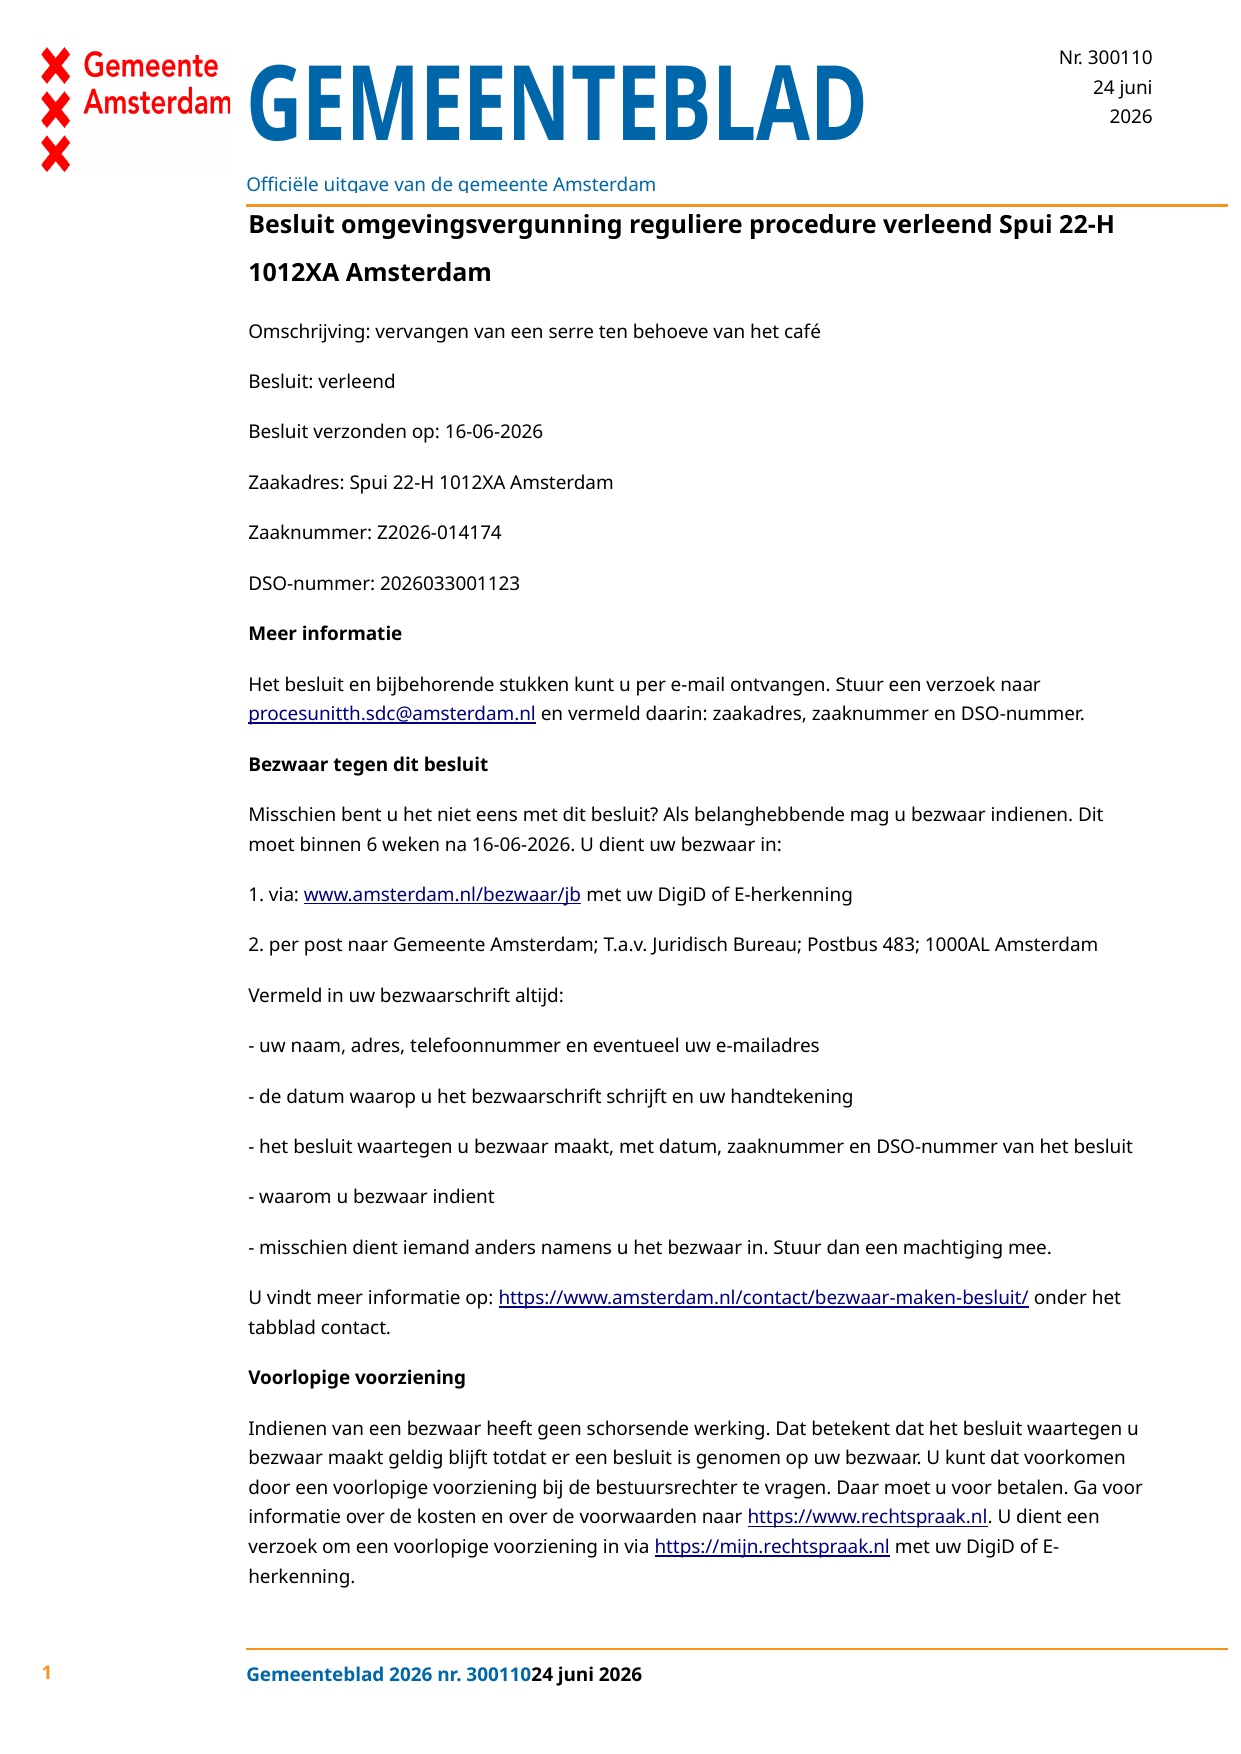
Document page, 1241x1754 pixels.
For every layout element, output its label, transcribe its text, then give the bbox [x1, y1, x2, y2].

text Vermeld in uw bezwaarschrift altijd: [248, 982, 1152, 1008]
text DSO-nummer: 2026033001123 [248, 570, 1152, 596]
text - het besluit waartegen u bezwaar maakt, met datum, zaaknummer en DSO-nummer van het besluit [248, 1133, 1152, 1159]
text U vindt meer informatie op: https://www.amsterdam.nl/contact/bezwaar-maken-besluit/ onder het tabblad contact. [248, 1284, 1152, 1340]
text Het besluit en bijbehorende stukken kunt u per e-mail ontvangen. Stuur een verzoek naar procesunitth.sdc@amsterdam.nl en vermeld daarin: zaakadres, zaaknummer en DSO-nummer. [248, 671, 1152, 726]
text Bezwaar tegen dit besluit [248, 751, 1152, 777]
text Zaakadres: Spui 22-H 1012XA Amsterdam [248, 469, 1152, 495]
text - uw naam, adres, telefoonnummer en eventueel uw e-mailadres [248, 1032, 1152, 1058]
text - waarom u bezwaar indient [248, 1184, 1152, 1209]
text Besluit verzonden op: 16-06-2026 [248, 419, 1152, 444]
text - de datum waarop u het bezwaarschrift schrijft en uw handtekening [248, 1083, 1152, 1109]
picture [41, 47, 231, 172]
text - misschien dient iemand anders namens u het bezwaar in. Stuur dan een machtiging mee. [248, 1234, 1152, 1260]
text Besluit: verleend [248, 368, 1152, 394]
text Voorlopige voorziening [248, 1364, 1152, 1390]
text Meer informatie [248, 620, 1152, 646]
text Misschien bent u het niet eens met dit besluit? Als belanghebbende mag u bezwaar indienen. Dit moet binnen 6 weken na 16-06-2026. U dient uw bezwaar in: [248, 801, 1152, 857]
text Zaaknummer: Z2026-014174 [248, 519, 1152, 545]
text Omschrijving: vervangen van een serre ten behoeve van het café [248, 318, 1152, 344]
text 1. via: www.amsterdam.nl/bezwaar/jb met uw DigiD of E-herkenning [248, 881, 1152, 907]
text Indienen van een bezwaar heeft geen schorsende werking. Dat betekent dat het besluit waartegen u bezwaar maakt geldig blijft totdat er een besluit is genomen op uw bezwaar. U kunt dat voorkomen door een voorlopige voorziening bij de bestuursrechter te vragen. Daar moet u voor betalen. Ga voor informatie over de kosten en over de voorwaarden naar https://www.rechtspraak.nl. U dient een verzoek om een voorlopige voorziening in via https://mijn.rechtspraak.nl met uw DigiD of E-herkenning. [248, 1415, 1152, 1589]
text Besluit omgevingsvergunning reguliere procedure verleend Spui 22-H 1012XA Amsterdam [248, 207, 1152, 288]
text 2. per post naar Gemeente Amsterdam; T.a.v. Juridisch Bureau; Postbus 483; 1000AL Amsterdam [248, 932, 1152, 957]
